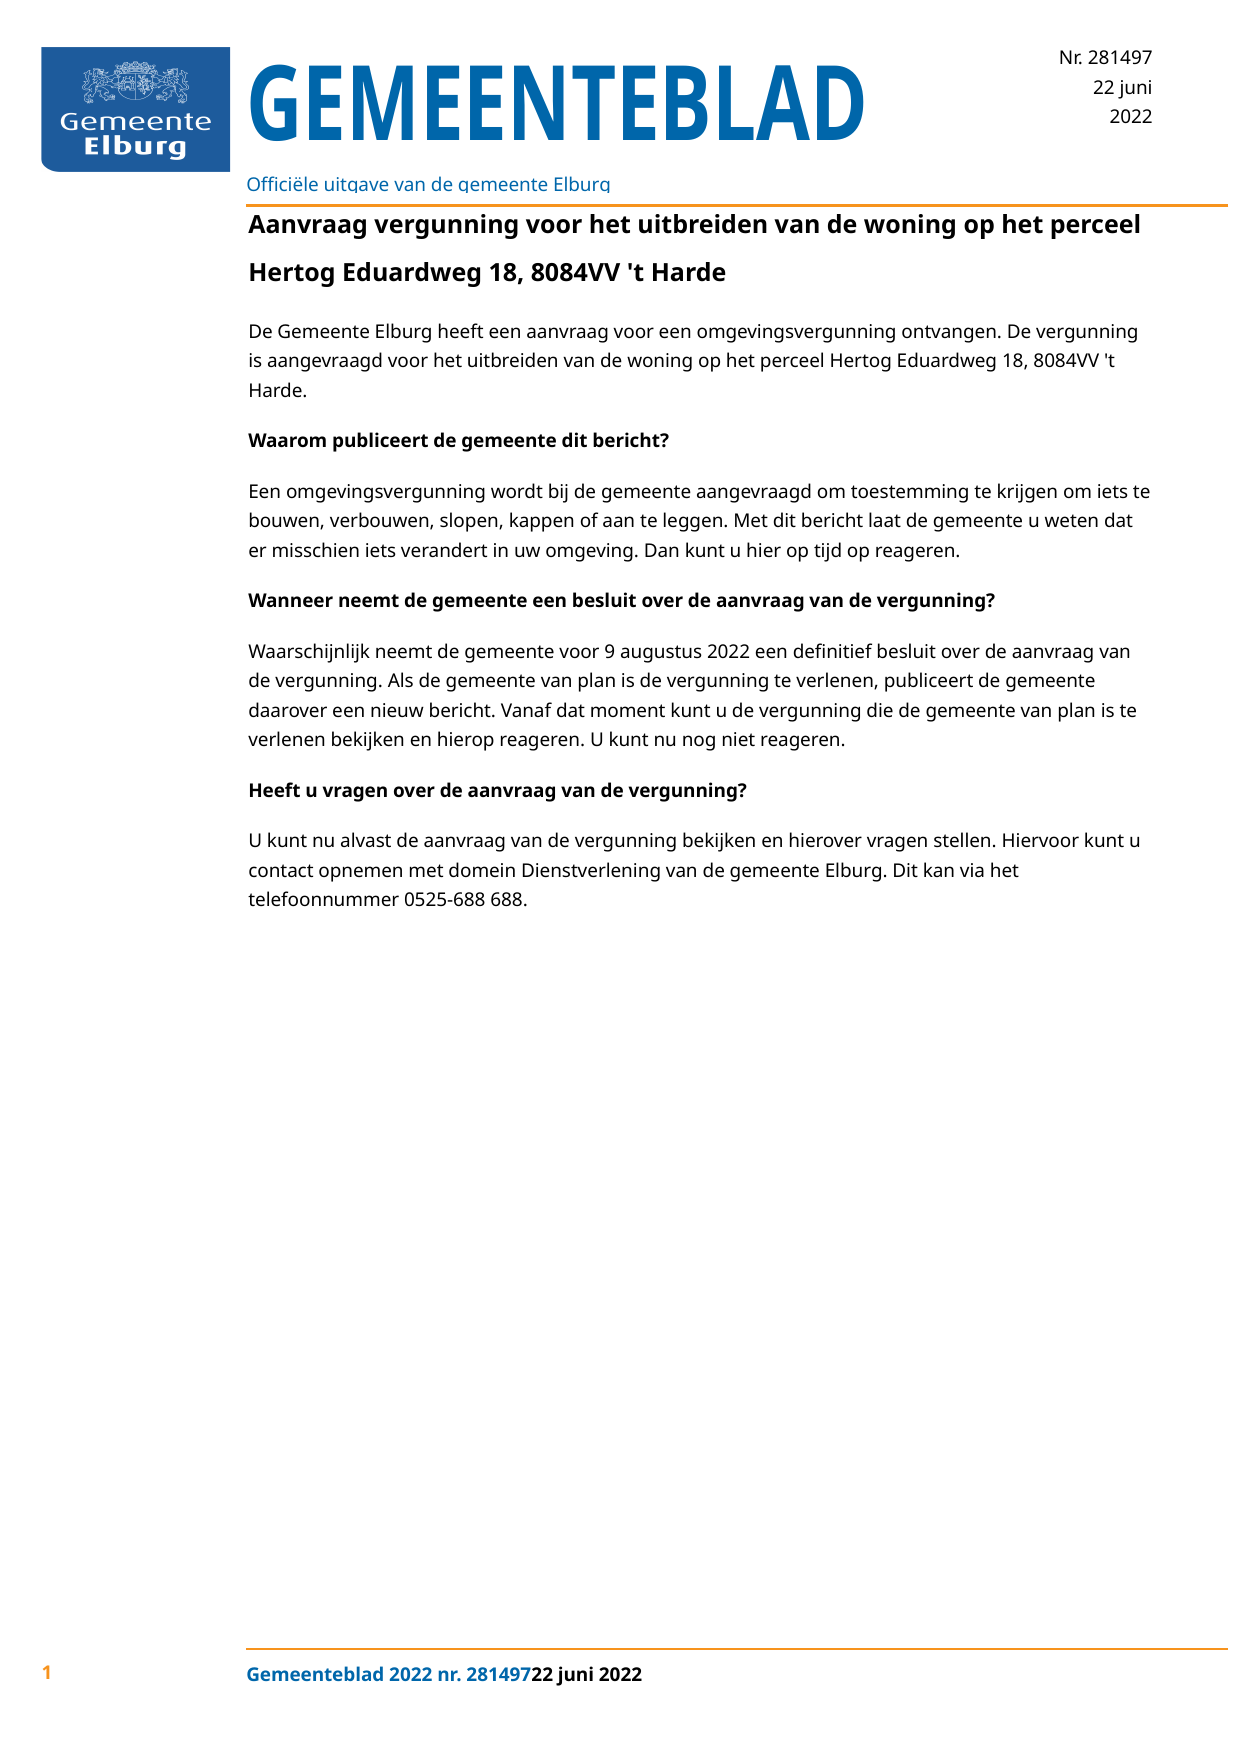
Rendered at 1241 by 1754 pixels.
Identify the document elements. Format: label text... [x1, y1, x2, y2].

text Waarom publiceert de gemeente dit bericht? [248, 427, 1152, 453]
text U kunt nu alvast de aanvraag van de vergunning bekijken en hierover vragen stellen. Hiervoor kunt u contact opnemen met domein Dienstverlening van de gemeente Elburg. Dit kan via het telefoonnummer 0525-688 688. [248, 827, 1152, 912]
text Wanneer neemt de gemeente een besluit over de aanvraag van de vergunning? [248, 587, 1152, 613]
text Waarschijnlijk neemt de gemeente voor 9 augustus 2022 een definitief besluit over de aanvraag van de vergunning. Als de gemeente van plan is de vergunning te verlenen, publiceert de gemeente daarover een nieuw bericht. Vanaf dat moment kunt u de vergunning die de gemeente van plan is te verlenen bekijken en hierop reageren. U kunt nu nog niet reageren. [248, 638, 1152, 752]
text Heeft u vragen over de aanvraag van de vergunning? [248, 777, 1152, 803]
picture [41, 47, 231, 172]
text Aanvraag vergunning voor het uitbreiden van de woning op het perceel Hertog Eduardweg 18, 8084VV 't Harde [248, 207, 1152, 288]
text Een omgevingsvergunning wordt bij de gemeente aangevraagd om toestemming te krijgen om iets te bouwen, verbouwen, slopen, kappen of aan te leggen. Met dit bericht laat de gemeente u weten dat er misschien iets verandert in uw omgeving. Dan kunt u hier op tijd op reageren. [248, 478, 1152, 563]
text De Gemeente Elburg heeft een aanvraag voor een omgevingsvergunning ontvangen. De vergunning is aangevraagd voor het uitbreiden van de woning op het perceel Hertog Eduardweg 18, 8084VV 't Harde. [248, 318, 1152, 403]
